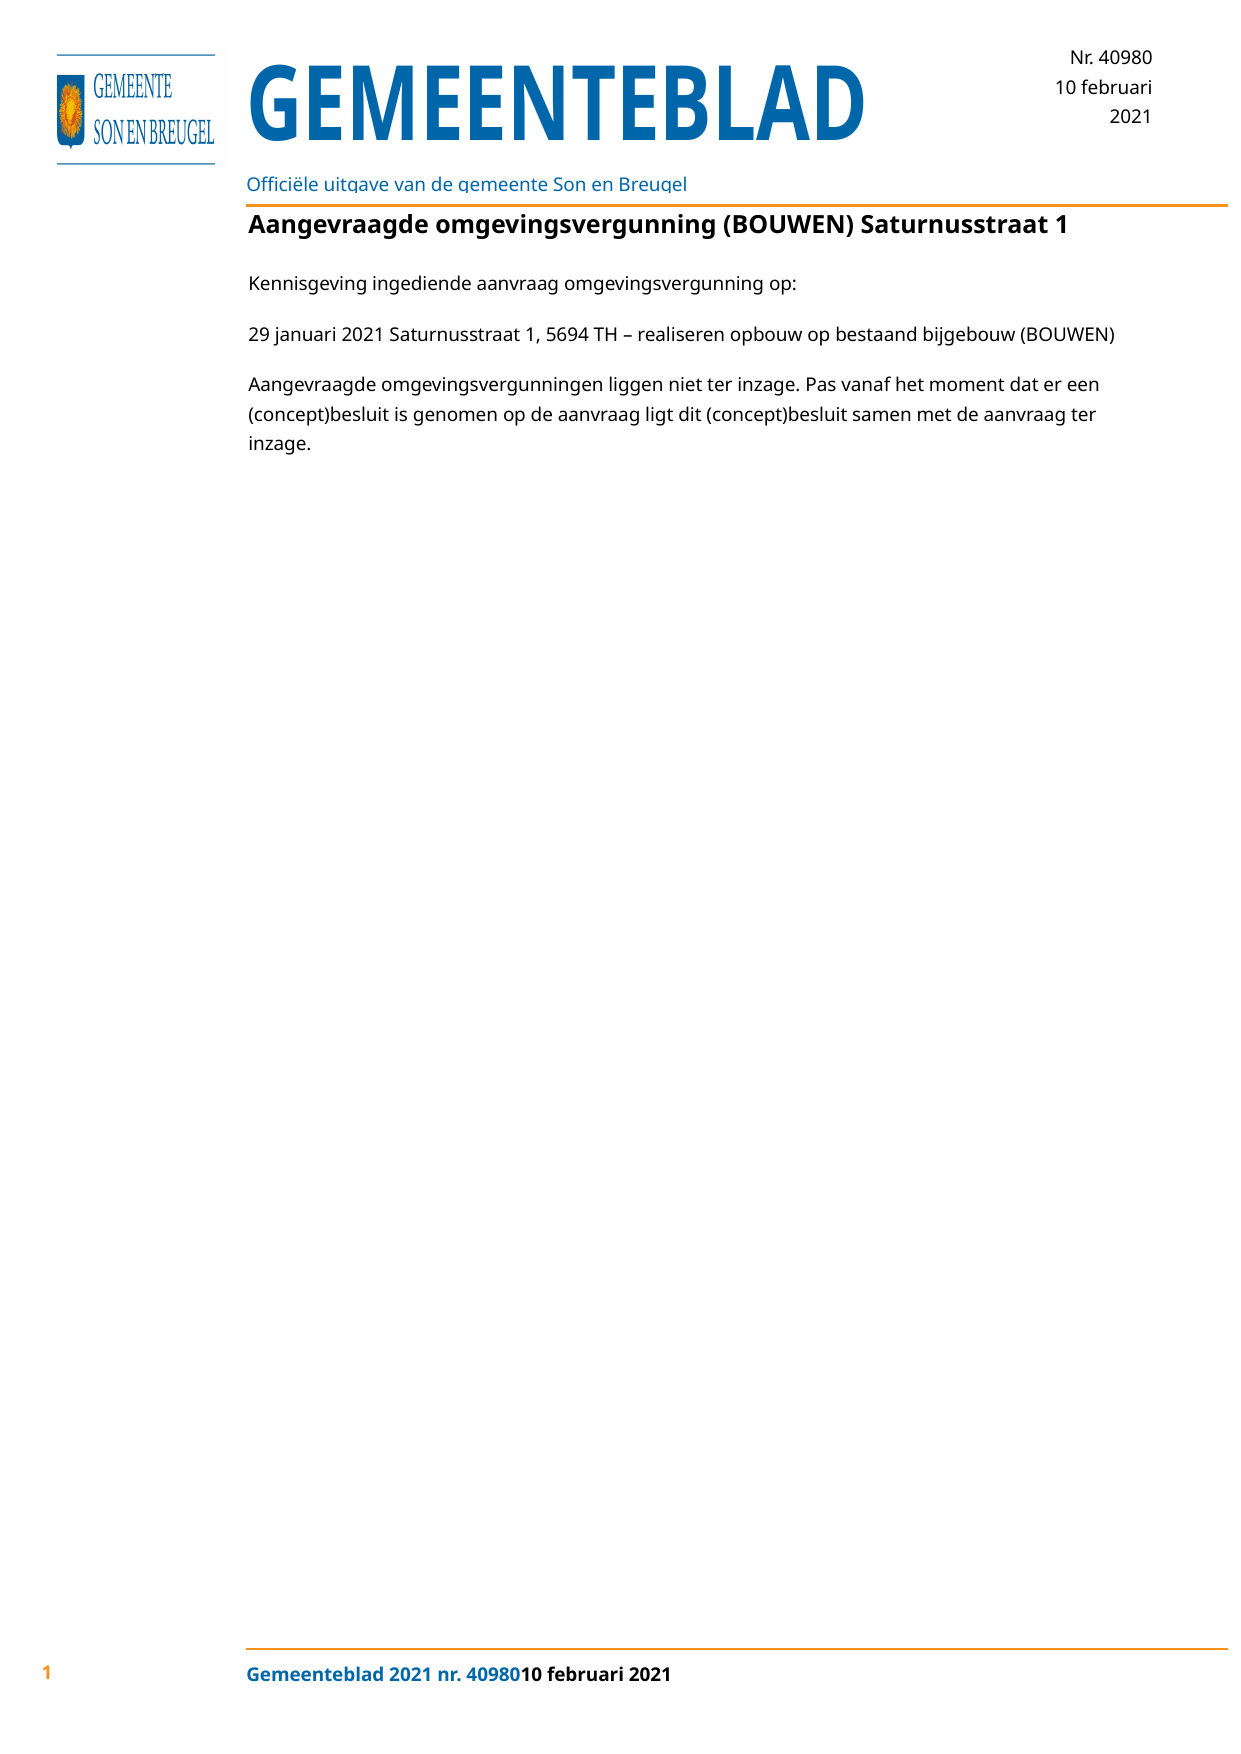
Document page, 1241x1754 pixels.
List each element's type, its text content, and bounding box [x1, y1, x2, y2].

text Aangevraagde omgevingsvergunningen liggen niet ter inzage. Pas vanaf het moment dat er een (concept)besluit is genomen op de aanvraag ligt dit (concept)besluit samen met de aanvraag ter inzage. [248, 371, 1152, 456]
picture [41, 47, 231, 172]
text 29 januari 2021 Saturnusstraat 1, 5694 TH – realiseren opbouw op bestaand bijgebouw (BOUWEN) [248, 321, 1152, 346]
text Aangevraagde omgevingsvergunning (BOUWEN) Saturnusstraat 1 [248, 207, 1152, 241]
text Kennisgeving ingediende aanvraag omgevingsvergunning op: [248, 270, 1152, 296]
